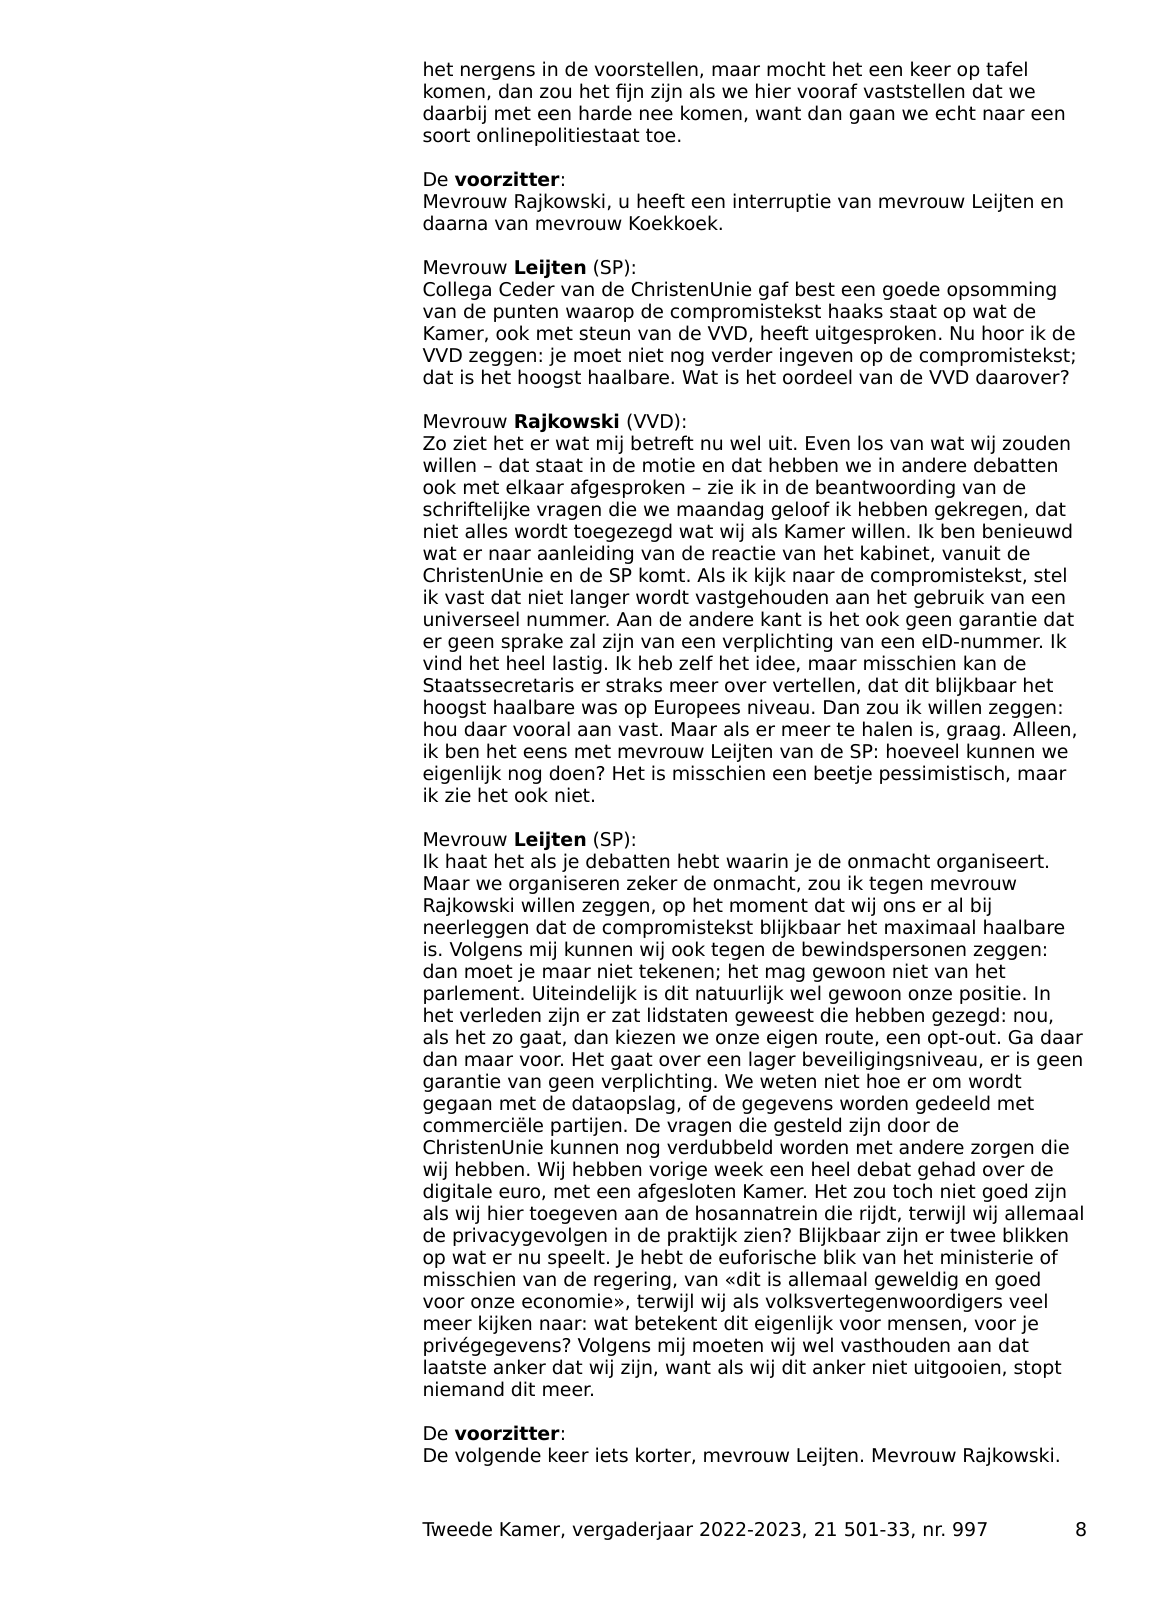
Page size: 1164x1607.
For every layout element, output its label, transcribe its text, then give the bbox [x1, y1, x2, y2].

text Mevrouw Rajkowski, u heeft een interruptie van mevrouw Leijten en daarna van mevrouw Koekkoek. [422, 191, 1087, 235]
text het nergens in de voorstellen, maar mocht het een keer op tafel komen, dan zou het fijn zijn als we hier vooraf vaststellen dat we daarbij met een harde nee komen, want dan gaan we echt naar een soort onlinepolitiestaat toe. [422, 59, 1087, 147]
text De voorzitter: [422, 1423, 1087, 1445]
text De volgende keer iets korter, mevrouw Leijten. Mevrouw Rajkowski. [422, 1445, 1087, 1467]
text Mevrouw Rajkowski (VVD): [422, 411, 1087, 433]
text Ik haat het als je debatten hebt waarin je de onmacht organiseert. Maar we organiseren zeker de onmacht, zou ik tegen mevrouw Rajkowski willen zeggen, op het moment dat wij ons er al bij neerleggen dat de compromistekst blijkbaar het maximaal haalbare is. Volgens mij kunnen wij ook tegen de bewindspersonen zeggen: dan moet je maar niet tekenen; het mag gewoon niet van het parlement. Uiteindelijk is dit natuurlijk wel gewoon onze positie. In het verleden zijn er zat lidstaten geweest die hebben gezegd: nou, als het zo gaat, dan kiezen we onze eigen route, een opt-out. Ga daar dan maar voor. Het gaat over een lager beveiligingsniveau, er is geen garantie van geen verplichting. We weten niet hoe er om wordt gegaan met de dataopslag, of de gegevens worden gedeeld met commerciële partijen. De vragen die gesteld zijn door de ChristenUnie kunnen nog verdubbeld worden met andere zorgen die wij hebben. Wij hebben vorige week een heel debat gehad over de digitale euro, met een afgesloten Kamer. Het zou toch niet goed zijn als wij hier toegeven aan de hosannatrein die rijdt, terwijl wij allemaal de privacygevolgen in de praktijk zien? Blijkbaar zijn er twee blikken op wat er nu speelt. Je hebt de euforische blik van het ministerie of misschien van de regering, van «dit is allemaal geweldig en goed voor onze economie», terwijl wij als volksvertegenwoordigers veel meer kijken naar: wat betekent dit eigenlijk voor mensen, voor je privégegevens? Volgens mij moeten wij wel vasthouden aan dat laatste anker dat wij zijn, want als wij dit anker niet uitgooien, stopt niemand dit meer. [422, 851, 1087, 1401]
text Collega Ceder van de ChristenUnie gaf best een goede opsomming van de punten waarop de compromistekst haaks staat op wat de Kamer, ook met steun van de VVD, heeft uitgesproken. Nu hoor ik de VVD zeggen: je moet niet nog verder ingeven op de compromistekst; dat is het hoogst haalbare. Wat is het oordeel van de VVD daarover? [422, 279, 1087, 389]
text Mevrouw Leijten (SP): [422, 257, 1087, 279]
text Zo ziet het er wat mij betreft nu wel uit. Even los van wat wij zouden willen – dat staat in de motie en dat hebben we in andere debatten ook met elkaar afgesproken – zie ik in de beantwoording van de schriftelijke vragen die we maandag geloof ik hebben gekregen, dat niet alles wordt toegezegd wat wij als Kamer willen. Ik ben benieuwd wat er naar aanleiding van de reactie van het kabinet, vanuit de ChristenUnie en de SP komt. Als ik kijk naar de compromistekst, stel ik vast dat niet langer wordt vastgehouden aan het gebruik van een universeel nummer. Aan de andere kant is het ook geen garantie dat er geen sprake zal zijn van een verplichting van een eID-nummer. Ik vind het heel lastig. Ik heb zelf het idee, maar misschien kan de Staatssecretaris er straks meer over vertellen, dat dit blijkbaar het hoogst haalbare was op Europees niveau. Dan zou ik willen zeggen: hou daar vooral aan vast. Maar als er meer te halen is, graag. Alleen, ik ben het eens met mevrouw Leijten van de SP: hoeveel kunnen we eigenlijk nog doen? Het is misschien een beetje pessimistisch, maar ik zie het ook niet. [422, 433, 1087, 807]
text Mevrouw Leijten (SP): [422, 829, 1087, 851]
text De voorzitter: [422, 169, 1087, 191]
